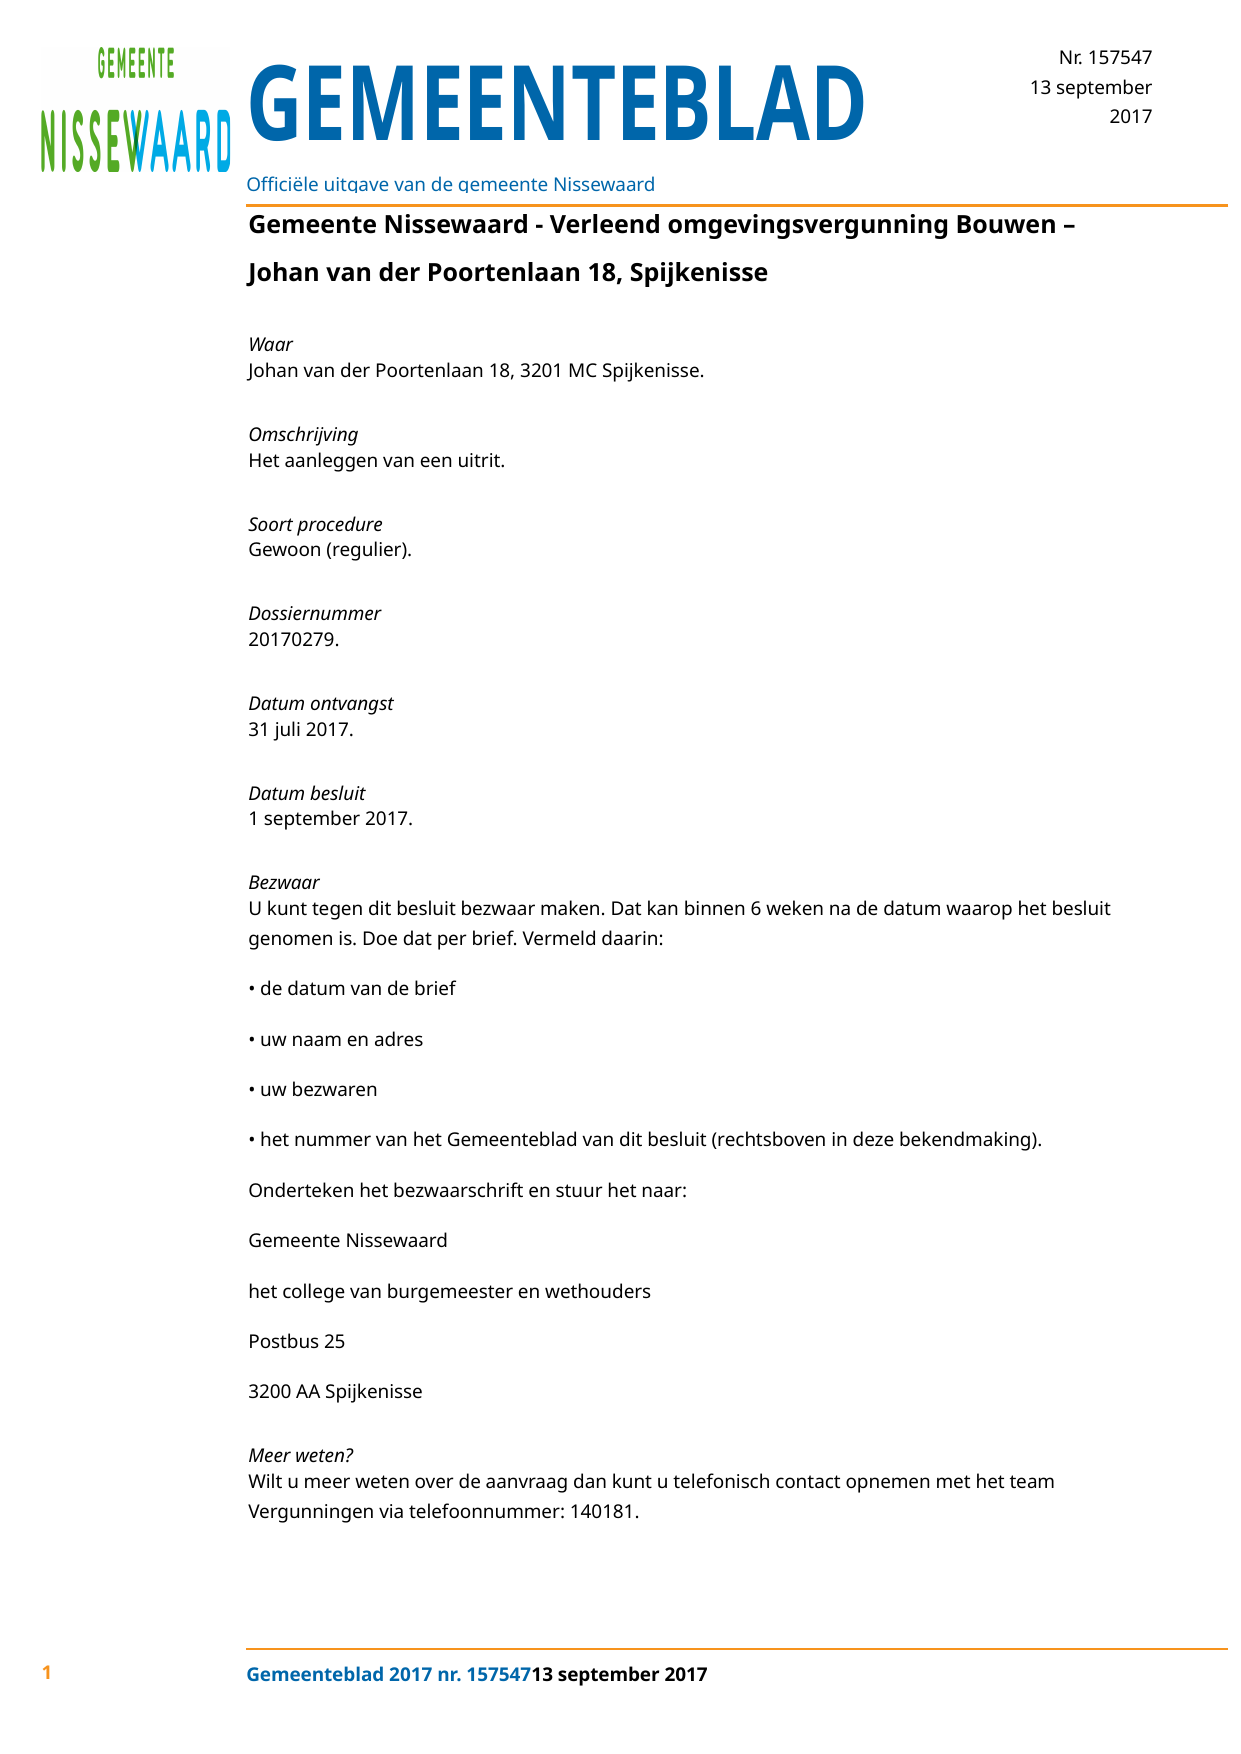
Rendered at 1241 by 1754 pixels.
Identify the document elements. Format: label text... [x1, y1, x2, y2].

text • uw naam en adres [248, 1026, 1152, 1051]
picture [201, 122, 206, 138]
text • uw bezwaren [248, 1076, 1152, 1102]
text Gemeente Nissewaard - Verleend omgevingsvergunning Bouwen – Johan van der Poortenlaan 18, Spijkenisse [248, 207, 1152, 288]
text Johan van der Poortenlaan 18, 3201 MC Spijkenisse. [248, 357, 1152, 383]
text • de datum van de brief [248, 975, 1152, 1001]
text Datum ontvangst [248, 690, 1152, 716]
text Datum besluit [248, 780, 1152, 806]
text Het aanleggen van een uitrit. [248, 447, 1152, 473]
text het college van burgemeester en wethouders [248, 1278, 1152, 1303]
picture [41, 47, 231, 172]
text • het nummer van het Gemeenteblad van dit besluit (rechtsboven in deze bekendmaking). [248, 1127, 1152, 1152]
text Onderteken het bezwaarschrift en stuur het naar: [248, 1177, 1152, 1203]
picture [222, 122, 227, 160]
text Wilt u meer weten over de aanvraag dan kunt u telefonisch contact opnemen met het team Vergunningen via telefoonnummer: 140181. [248, 1468, 1152, 1524]
text Bezwaar [248, 869, 1152, 895]
text 1 september 2017. [248, 806, 1152, 831]
text Waar [248, 331, 1152, 357]
text Gemeente Nissewaard [248, 1227, 1152, 1253]
text 3200 AA Spijkenisse [248, 1379, 1152, 1404]
text Postbus 25 [248, 1328, 1152, 1354]
text Dossiernummer [248, 601, 1152, 626]
text 20170279. [248, 626, 1152, 652]
text Omschrijving [248, 421, 1152, 447]
picture [154, 157, 165, 172]
picture [200, 151, 206, 172]
text Gewoon (regulier). [248, 537, 1152, 562]
picture [176, 157, 187, 172]
text 31 juli 2017. [248, 716, 1152, 742]
text U kunt tegen dit besluit bezwaar maken. Dat kan binnen 6 weken na de datum waarop het besluit genomen is. Doe dat per brief. Vermeld daarin: [248, 895, 1152, 951]
text Soort procedure [248, 511, 1152, 537]
text Meer weten? [248, 1443, 1152, 1468]
